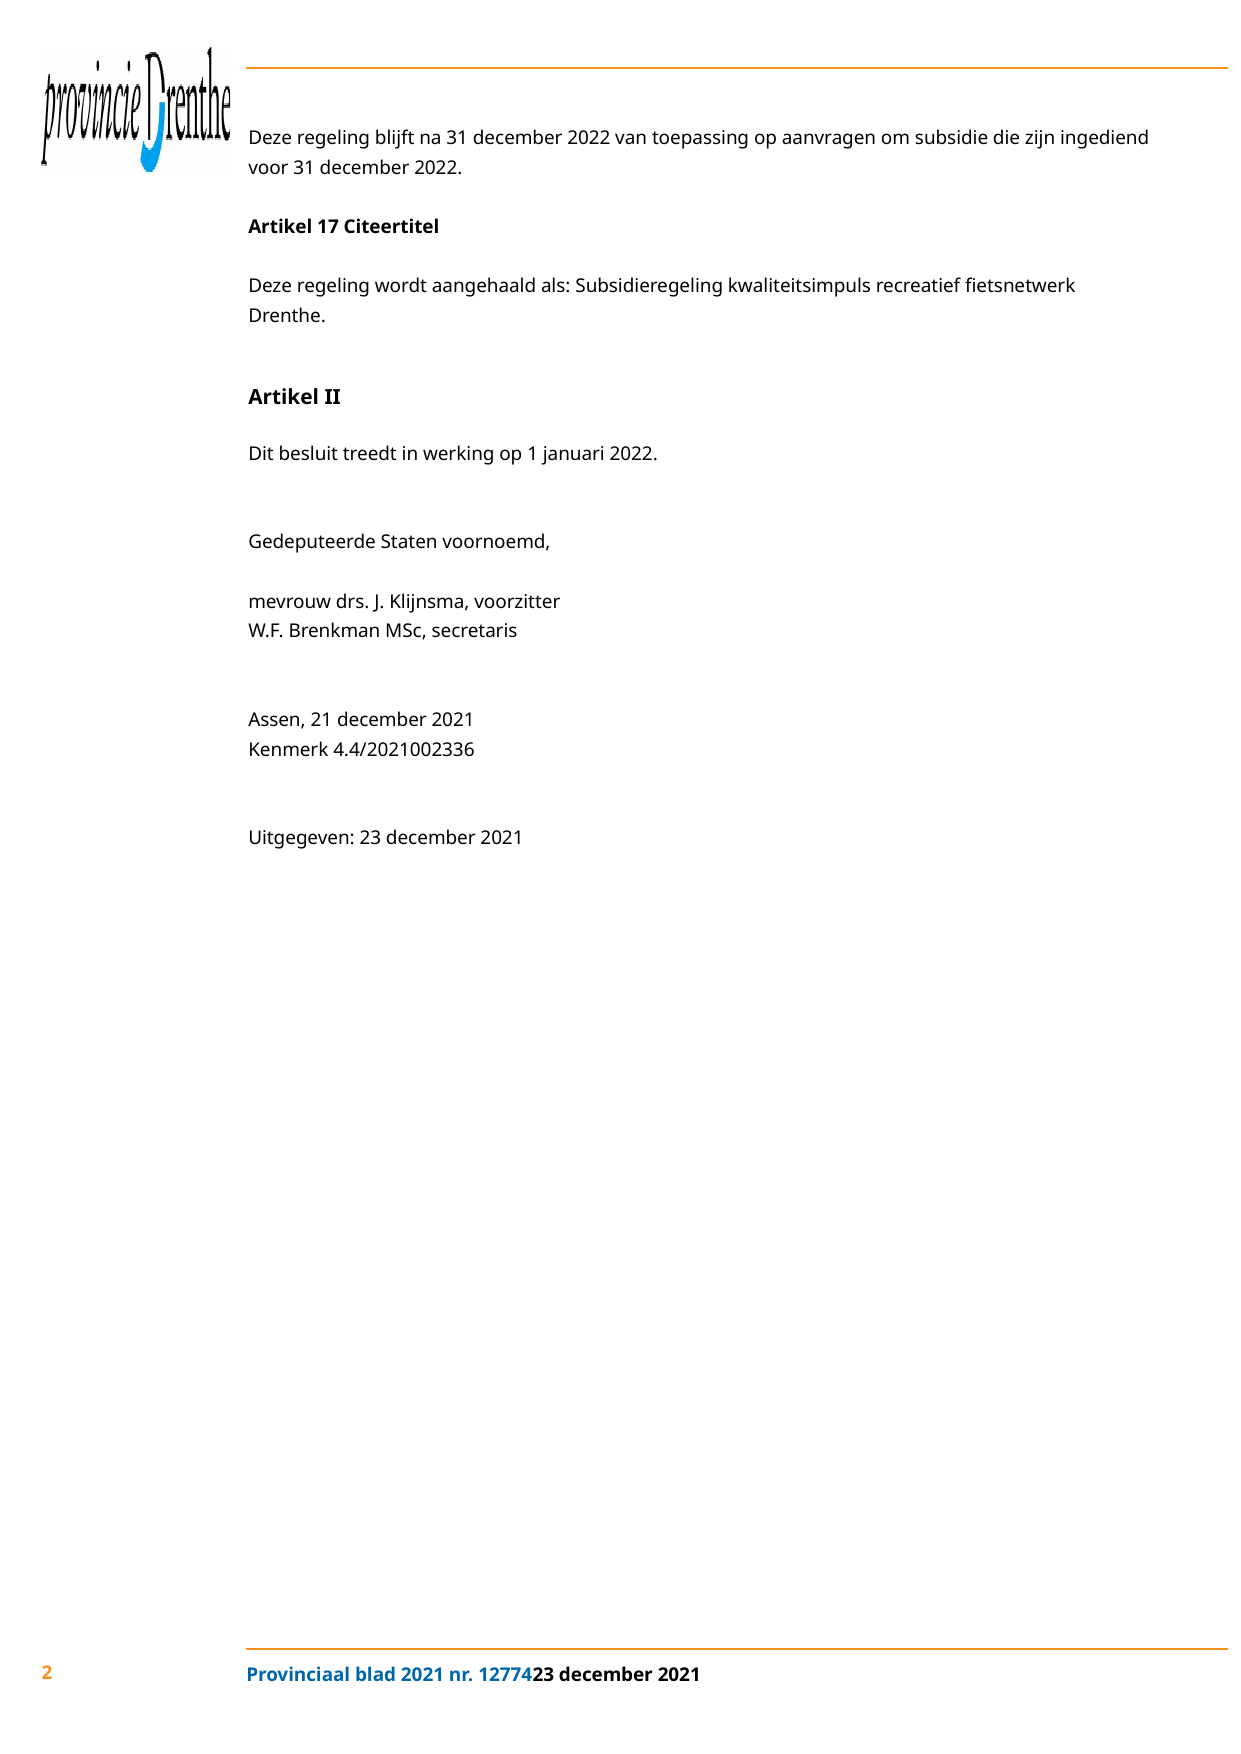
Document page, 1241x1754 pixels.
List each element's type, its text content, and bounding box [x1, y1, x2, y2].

text Kenmerk 4.4/2021002336 [248, 736, 1152, 761]
text Gedeputeerde Staten voornoemd, [248, 529, 1152, 554]
text Artikel 17 Citeertitel [248, 213, 1152, 239]
text mevrouw drs. J. Klijnsma, voorzitter [248, 588, 1152, 613]
text W.F. Brenkman MSc, secretaris [248, 617, 1152, 643]
text Assen, 21 december 2021 [248, 706, 1152, 732]
text Deze regeling blijft na 31 december 2022 van toepassing op aanvragen om subsidie die zijn ingediend voor 31 december 2022. [248, 124, 1152, 180]
text Artikel II [248, 382, 1152, 410]
text Deze regeling wordt aangehaald als: Subsidieregeling kwaliteitsimpuls recreatief fietsnetwerk Drenthe. [248, 272, 1152, 328]
text Uitgegeven: 23 december 2021 [248, 824, 1152, 850]
text Dit besluit treedt in werking op 1 januari 2022. [248, 440, 1152, 466]
picture [41, 47, 231, 172]
